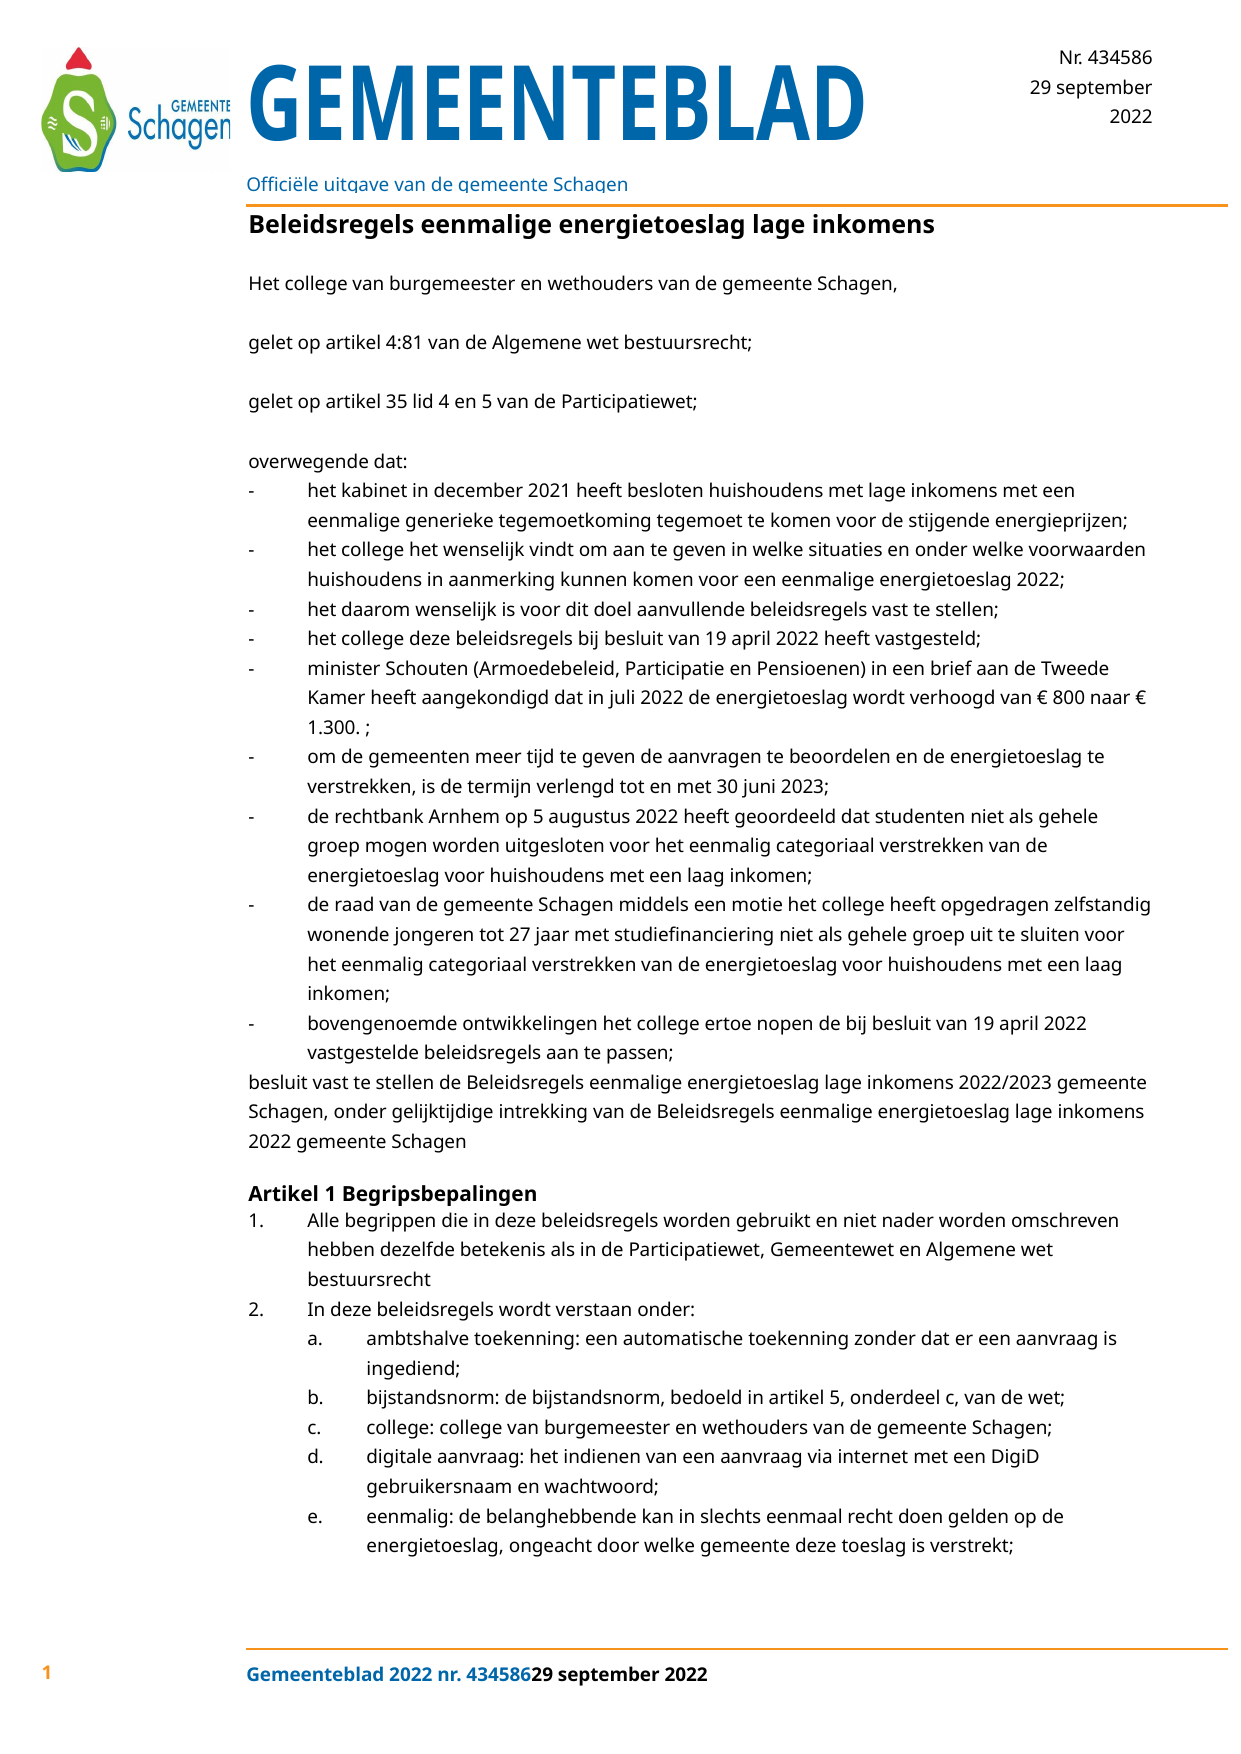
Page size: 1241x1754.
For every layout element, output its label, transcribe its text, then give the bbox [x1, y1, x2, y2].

list het college het wenselijk vindt om aan te geven in welke situaties en onder welke voorwaarden huishoudens in aanmerking kunnen komen voor een eenmalige energietoeslag 2022; [248, 537, 1152, 592]
picture [41, 47, 231, 172]
list het kabinet in december 2021 heeft besloten huishoudens met lage inkomens met een eenmalige generieke tegemoetkoming tegemoet te komen voor de stijgende energieprijzen; [248, 477, 1152, 533]
text gelet op artikel 35 lid 4 en 5 van de Participatiewet; [248, 389, 1152, 414]
list om de gemeenten meer tijd te geven de aanvragen te beoordelen en de energietoeslag te verstrekken, is de termijn verlengd tot en met 30 juni 2023; [248, 744, 1152, 799]
list ambtshalve toekenning: een automatische toekenning zonder dat er een aanvraag is ingediend; [307, 1325, 1152, 1381]
text Artikel 1 Begripsbepalingen [248, 1179, 1152, 1207]
list Alle begrippen die in deze beleidsregels worden gebruikt en niet nader worden omschreven hebben dezelfde betekenis als in de Participatiewet, Gemeentewet en Algemene wet bestuursrecht [248, 1207, 1152, 1292]
list het daarom wenselijk is voor dit doel aanvullende beleidsregels vast te stellen; [248, 596, 1152, 621]
list college: college van burgemeester en wethouders van de gemeente Schagen; [307, 1414, 1152, 1440]
list bijstandsnorm: de bijstandsnorm, bedoeld in artikel 5, onderdeel c, van de wet; [307, 1384, 1152, 1410]
list bovengenoemde ontwikkelingen het college ertoe nopen de bij besluit van 19 april 2022 vastgestelde beleidsregels aan te passen; [248, 1010, 1152, 1065]
list digitale aanvraag: het indienen van een aanvraag via internet met een DigiD gebruikersnaam en wachtwoord; [307, 1444, 1152, 1499]
list In deze beleidsregels wordt verstaan onder: [248, 1296, 1152, 1322]
list de raad van de gemeente Schagen middels een motie het college heeft opgedragen zelfstandig wonende jongeren tot 27 jaar met studiefinanciering niet als gehele groep uit te sluiten voor het eenmalig categoriaal verstrekken van de energietoeslag voor huishoudens met een laag inkomen; [248, 892, 1152, 1006]
text besluit vast te stellen de Beleidsregels eenmalige energietoeslag lage inkomens 2022/2023 gemeente Schagen, onder gelijktijdige intrekking van de Beleidsregels eenmalige energietoeslag lage inkomens 2022 gemeente Schagen [248, 1069, 1152, 1154]
list eenmalig: de belanghebbende kan in slechts eenmaal recht doen gelden op de energietoeslag, ongeacht door welke gemeente deze toeslag is verstrekt; [307, 1503, 1152, 1558]
text gelet op artikel 4:81 van de Algemene wet bestuursrecht; [248, 329, 1152, 355]
text overwegende dat: [248, 448, 1152, 473]
list minister Schouten (Armoedebeleid, Participatie en Pensioenen) in een brief aan de Tweede Kamer heeft aangekondigd dat in juli 2022 de energietoeslag wordt verhoogd van € 800 naar € 1.300. ; [248, 655, 1152, 740]
list het college deze beleidsregels bij besluit van 19 april 2022 heeft vastgesteld; [248, 625, 1152, 651]
text Beleidsregels eenmalige energietoeslag lage inkomens [248, 207, 1152, 241]
list de rechtbank Arnhem op 5 augustus 2022 heeft geoordeeld dat studenten niet als gehele groep mogen worden uitgesloten voor het eenmalig categoriaal verstrekken van de energietoeslag voor huishoudens met een laag inkomen; [248, 803, 1152, 888]
text Het college van burgemeester en wethouders van de gemeente Schagen, [248, 270, 1152, 296]
